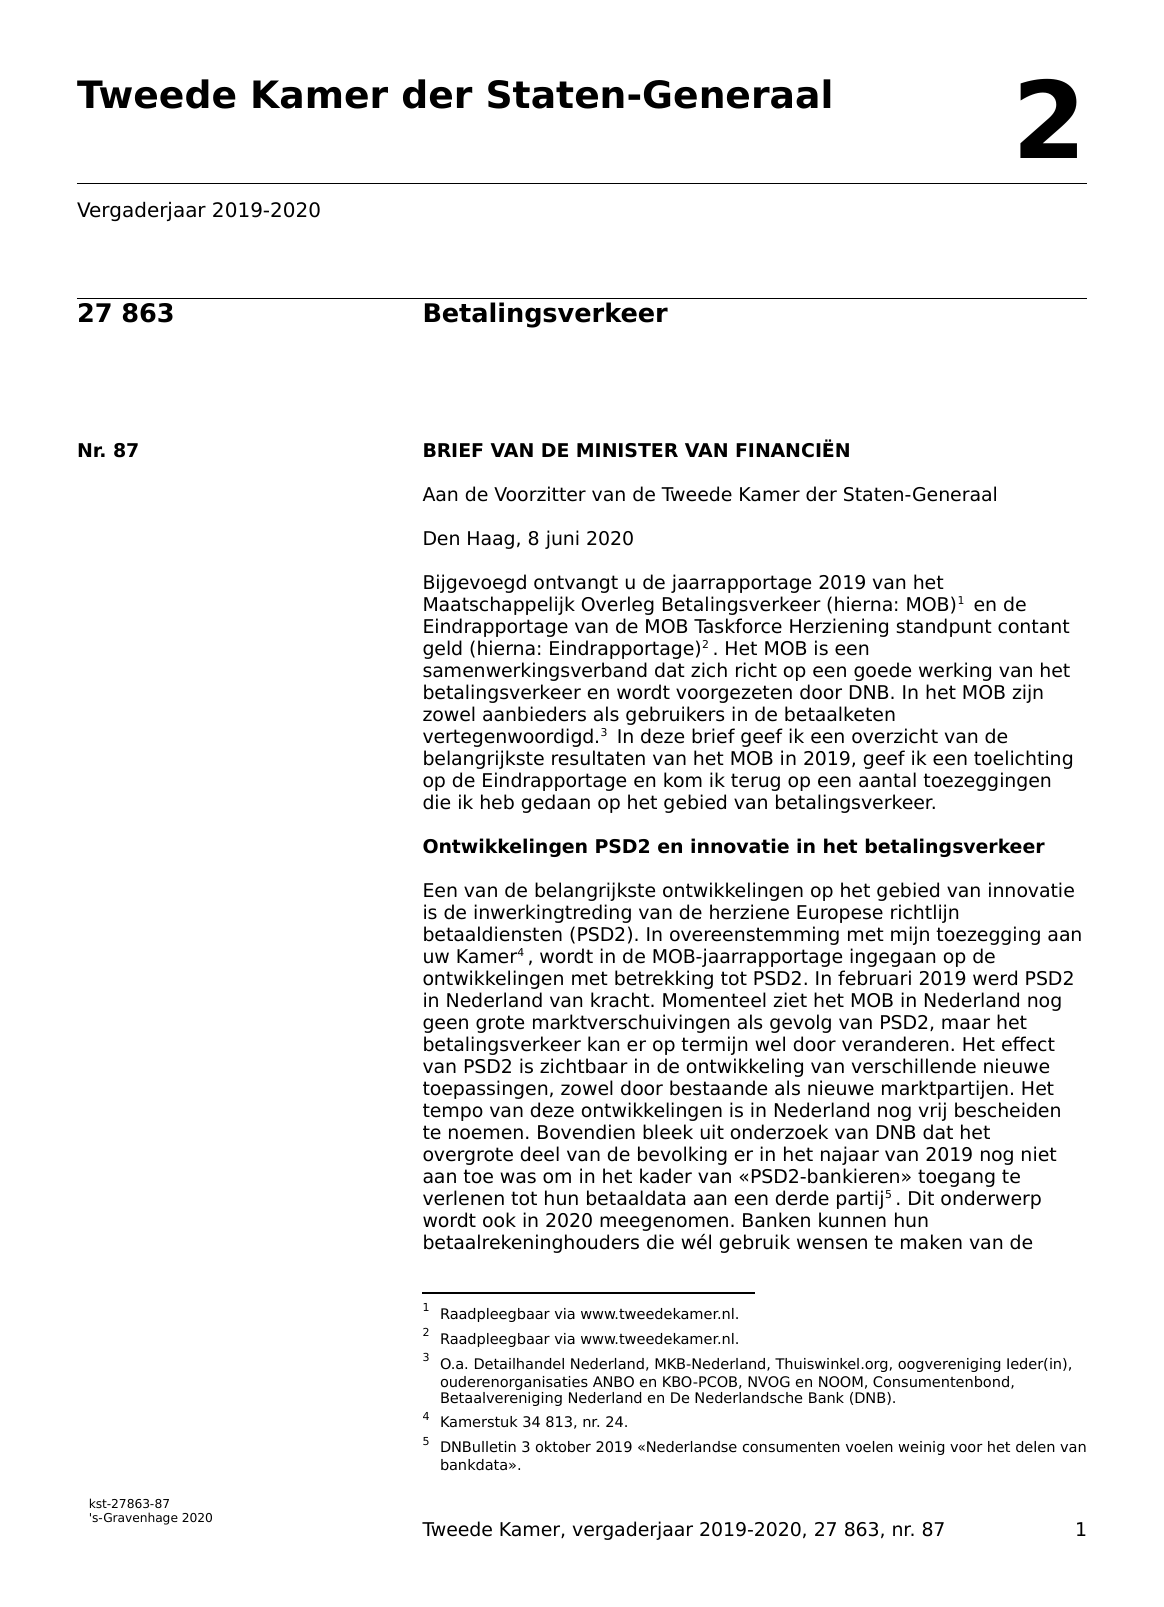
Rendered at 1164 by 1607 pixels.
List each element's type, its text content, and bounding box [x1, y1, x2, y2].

table_header Tweede Kamer der Staten-Generaal [77, 59, 886, 183]
text O.a. Detailhandel Nederland, MKB-Nederland, Thuiswinkel.org, oogvereniging Ieder(in), ouderenorganisaties ANBO en KBO-PCOB, NVOG en NOOM, Consumentenbond, Betaalvereniging Nederland en De Nederlandsche Bank (DNB). [422, 1352, 1087, 1407]
text Den Haag, 8 juni 2020 [422, 528, 1087, 550]
text Raadpleegbaar via www.tweedekamer.nl. [422, 1302, 1087, 1324]
text Bijgevoegd ontvangt u de jaarrapportage 2019 van het Maatschappelijk Overleg Betalingsverkeer (hierna: MOB) en de Eindrapportage van de MOB Taskforce Herziening standpunt contant geld (hierna: Eindrapportage). Het MOB is een samenwerkingsverband dat zich richt op een goede werking van het betalingsverkeer en wordt voorgezeten door DNB. In het MOB zijn zowel aanbieders als gebruikers in de betaalketen vertegenwoordigd. In deze brief geef ik een overzicht van de belangrijkste resultaten van het MOB in 2019, geef ik een toelichting op de Eindrapportage en kom ik terug op een aantal toezeggingen die ik heb gedaan op het gebied van betalingsverkeer. [422, 572, 1087, 814]
subtitle 27 863 Betalingsverkeer [77, 299, 1087, 329]
table_header 2 [886, 59, 1087, 183]
text DNBulletin 3 oktober 2019 «Nederlandse consumenten voelen weinig voor het delen van bankdata». [422, 1435, 1087, 1474]
subtitle Ontwikkelingen PSD2 en innovatie in het betalingsverkeer [422, 836, 1087, 858]
text Een van de belangrijkste ontwikkelingen op het gebied van innovatie is de inwerkingtreding van de herziene Europese richtlijn betaaldiensten (PSD2). In overeenstemming met mijn toezegging aan uw Kamer, wordt in de MOB-jaarrapportage ingegaan op de ontwikkelingen met betrekking tot PSD2. In februari 2019 werd PSD2 in Nederland van kracht. Momenteel ziet het MOB in Nederland nog geen grote marktverschuivingen als gevolg van PSD2, maar het betalingsverkeer kan er op termijn wel door veranderen. Het effect van PSD2 is zichtbaar in de ontwikkeling van verschillende nieuwe toepassingen, zowel door bestaande als nieuwe marktpartijen. Het tempo van deze ontwikkelingen is in Nederland nog vrij bescheiden te noemen. Bovendien bleek uit onderzoek van DNB dat het overgrote deel van de bevolking er in het najaar van 2019 nog niet aan toe was om in het kader van «PSD2-bankieren» toegang te verlenen tot hun betaaldata aan een derde partij. Dit onderwerp wordt ook in 2020 meegenomen. Banken kunnen hun betaalrekeninghouders die wél gebruik wensen te maken van de [422, 880, 1087, 1254]
text Raadpleegbaar via www.tweedekamer.nl. [422, 1327, 1087, 1349]
table_cell Vergaderjaar 2019-2020 [77, 184, 1087, 298]
text kst-27863-87 [88, 1497, 323, 1511]
text 's-Gravenhage 2020 [88, 1511, 323, 1525]
text Aan de Voorzitter van de Tweede Kamer der Staten-Generaal [422, 484, 1087, 506]
text Kamerstuk 34 813, nr. 24. [422, 1410, 1087, 1432]
subtitle Nr. 87 BRIEF VAN DE MINISTER VAN FINANCIËN [77, 440, 1087, 462]
